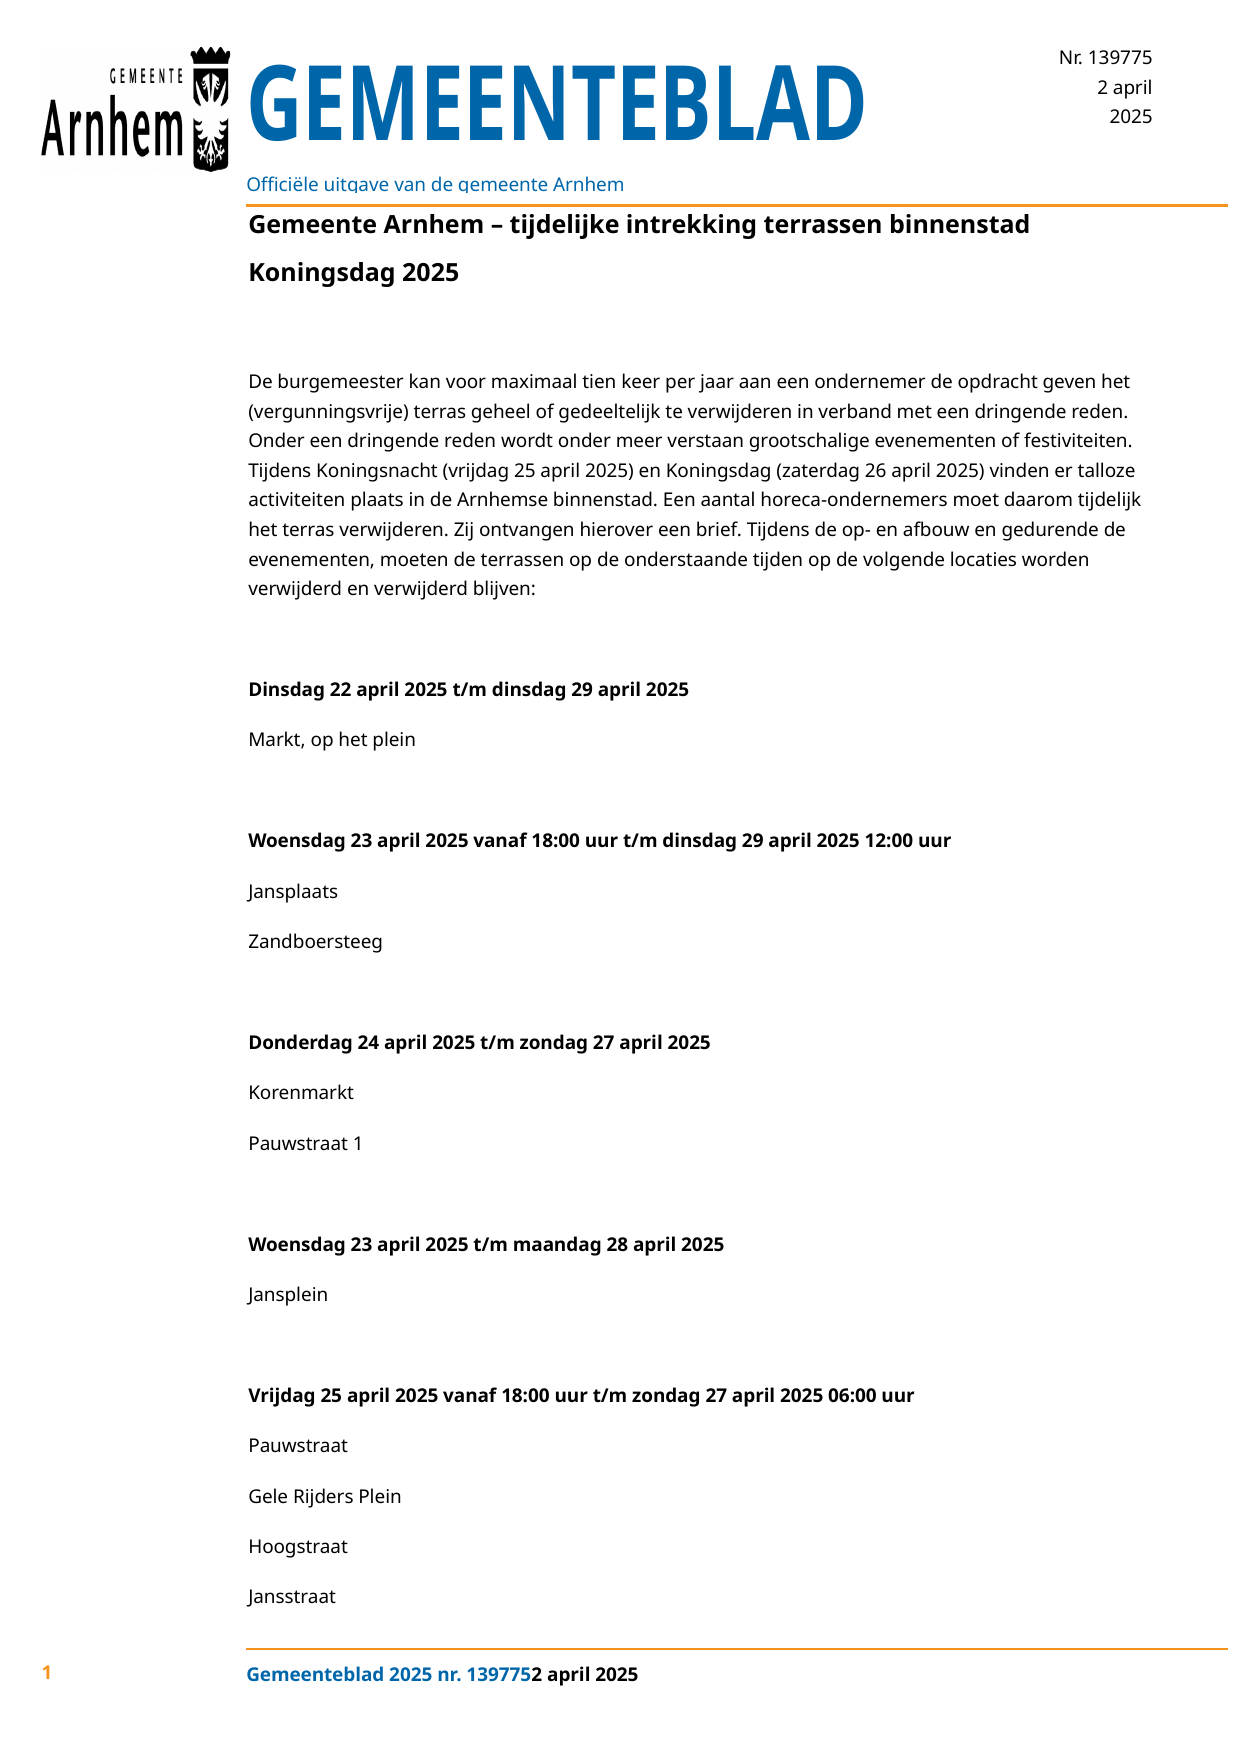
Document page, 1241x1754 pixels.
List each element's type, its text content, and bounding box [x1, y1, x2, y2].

text Zandboersteeg [248, 928, 1152, 954]
text Woensdag 23 april 2025 t/m maandag 28 april 2025 [248, 1231, 1152, 1257]
text Gemeente Arnhem – tijdelijke intrekking terrassen binnenstad Koningsdag 2025 [248, 207, 1152, 288]
text Korenmarkt [248, 1079, 1152, 1105]
text Jansplaats [248, 878, 1152, 904]
text Jansstraat [248, 1584, 1152, 1609]
text Dinsdag 22 april 2025 t/m dinsdag 29 april 2025 [248, 676, 1152, 702]
text Woensdag 23 april 2025 vanaf 18:00 uur t/m dinsdag 29 april 2025 12:00 uur [248, 827, 1152, 853]
text Donderdag 24 april 2025 t/m zondag 27 april 2025 [248, 1029, 1152, 1055]
text Jansplein [248, 1281, 1152, 1307]
text Pauwstraat [248, 1432, 1152, 1458]
text Gele Rijders Plein [248, 1483, 1152, 1509]
text Hoogstraat [248, 1533, 1152, 1559]
picture [41, 47, 231, 172]
text Vrijdag 25 april 2025 vanaf 18:00 uur t/m zondag 27 april 2025 06:00 uur [248, 1382, 1152, 1408]
text Pauwstraat 1 [248, 1130, 1152, 1156]
text De burgemeester kan voor maximaal tien keer per jaar aan een ondernemer de opdracht geven het (vergunningsvrije) terras geheel of gedeeltelijk te verwijderen in verband met een dringende reden. Onder een dringende reden wordt onder meer verstaan grootschalige evenementen of festiviteiten. Tijdens Koningsnacht (vrijdag 25 april 2025) en Koningsdag (zaterdag 26 april 2025) vinden er talloze activiteiten plaats in de Arnhemse binnenstad. Een aantal horeca-ondernemers moet daarom tijdelijk het terras verwijderen. Zij ontvangen hierover een brief. Tijdens de op- en afbouw en gedurende de evenementen, moeten de terrassen op de onderstaande tijden op de volgende locaties worden verwijderd en verwijderd blijven: [248, 368, 1152, 601]
text Markt, op het plein [248, 727, 1152, 752]
